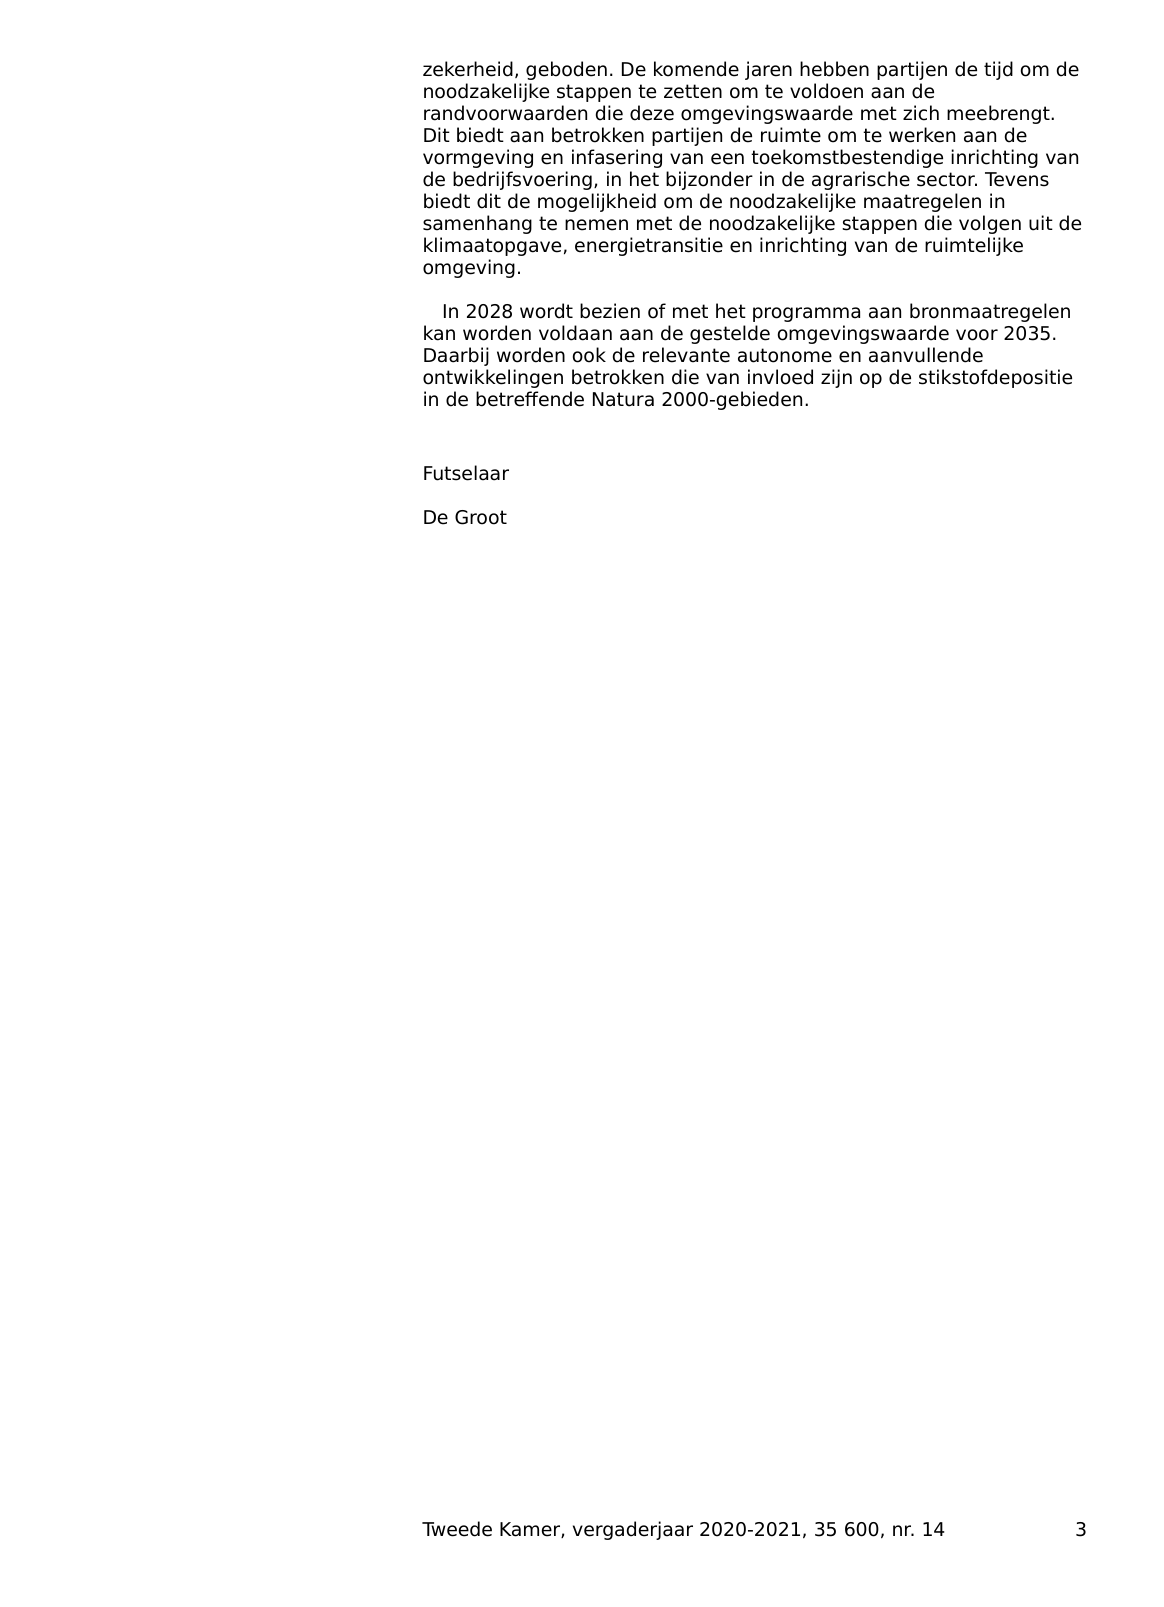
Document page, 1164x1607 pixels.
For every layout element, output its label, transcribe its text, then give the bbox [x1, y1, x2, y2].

text Futselaar De Groot [422, 441, 1087, 529]
text In 2028 wordt bezien of met het programma aan bronmaatregelen kan worden voldaan aan de gestelde omgevingswaarde voor 2035. Daarbij worden ook de relevante autonome en aanvullende ontwikkelingen betrokken die van invloed zijn op de stikstofdepositie in de betreffende Natura 2000-gebieden. [422, 301, 1087, 411]
text zekerheid, geboden. De komende jaren hebben partijen de tijd om de noodzakelijke stappen te zetten om te voldoen aan de randvoorwaarden die deze omgevingswaarde met zich meebrengt. Dit biedt aan betrokken partijen de ruimte om te werken aan de vormgeving en infasering van een toekomstbestendige inrichting van de bedrijfsvoering, in het bijzonder in de agrarische sector. Tevens biedt dit de mogelijkheid om de noodzakelijke maatregelen in samenhang te nemen met de noodzakelijke stappen die volgen uit de klimaatopgave, energietransitie en inrichting van de ruimtelijke omgeving. [422, 59, 1087, 279]
